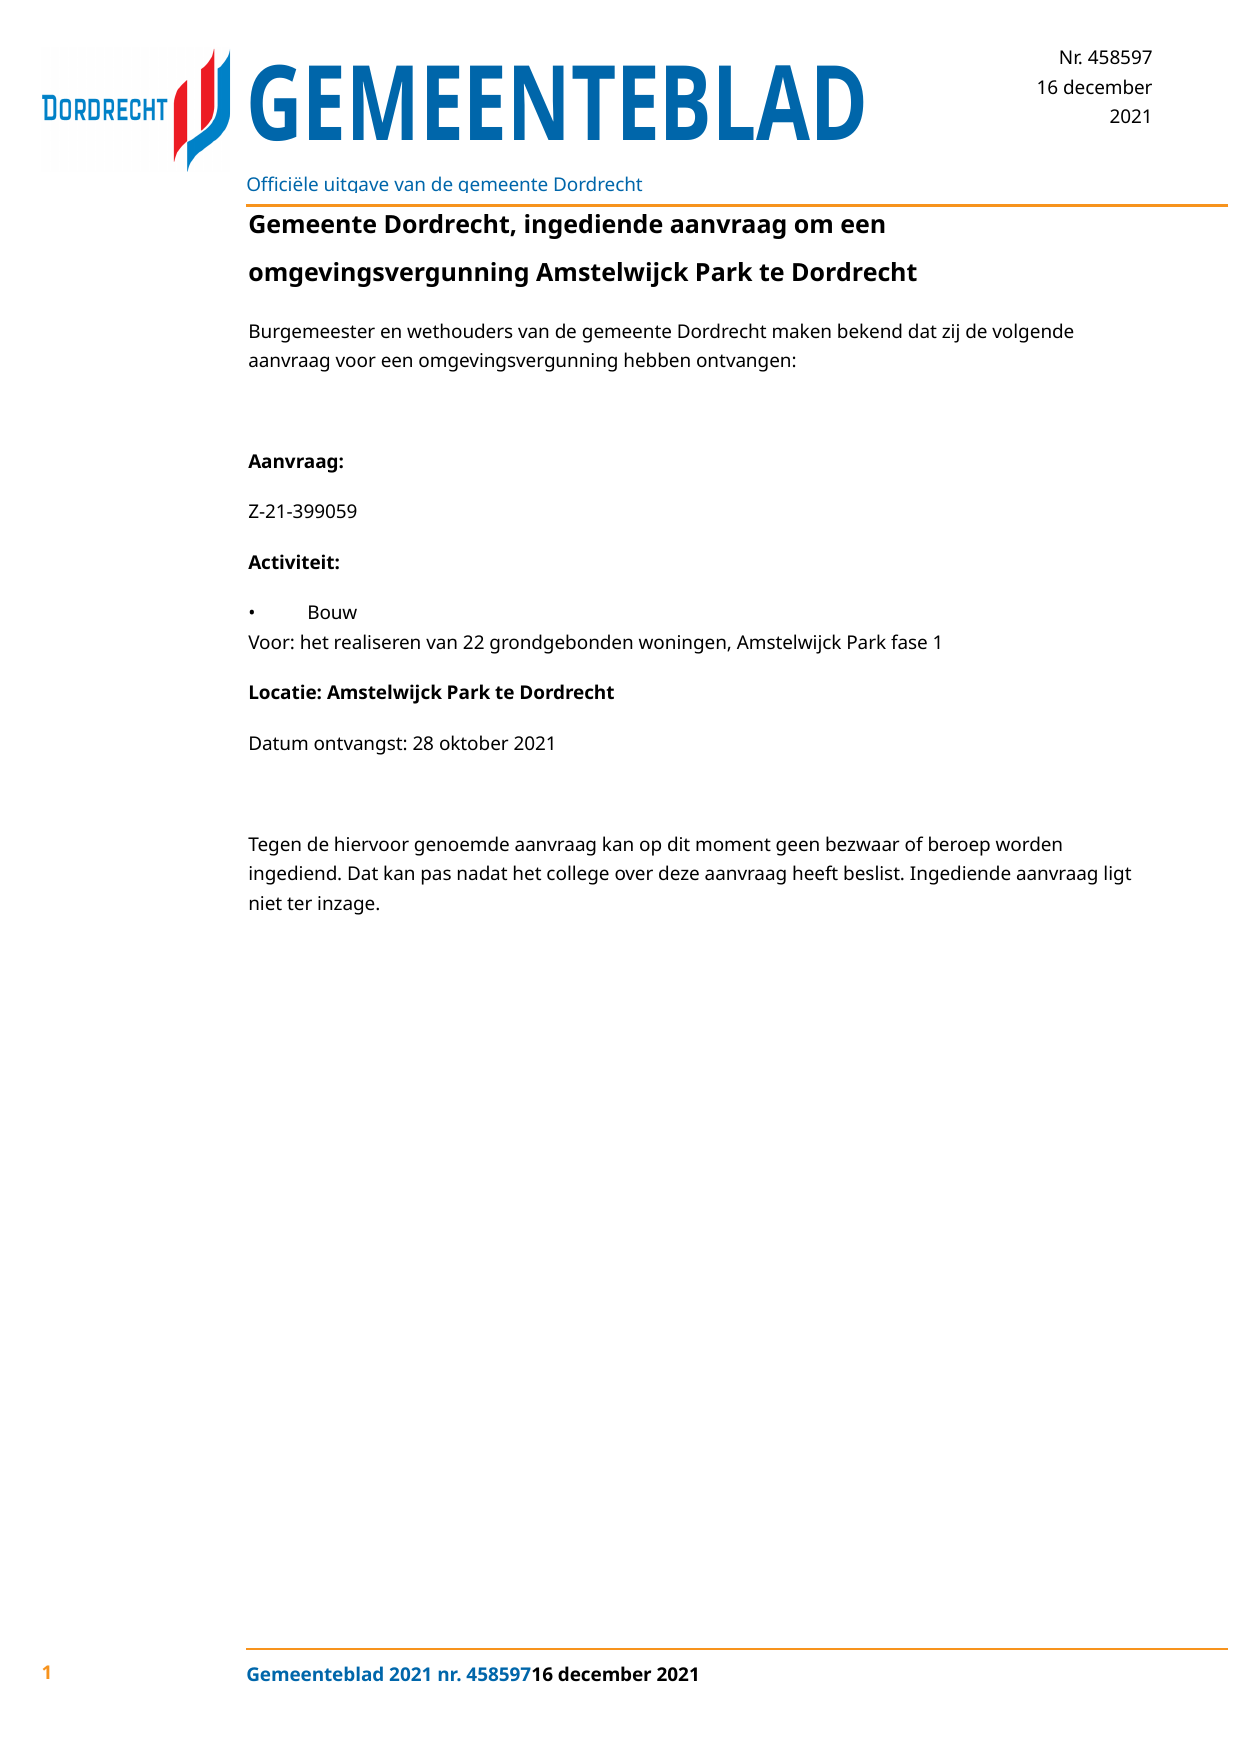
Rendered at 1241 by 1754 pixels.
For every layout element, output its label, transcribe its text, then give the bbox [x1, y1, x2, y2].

text Aanvraag: [248, 448, 1152, 474]
picture [41, 47, 231, 172]
text Burgemeester en wethouders van de gemeente Dordrecht maken bekend dat zij de volgende aanvraag voor een omgevingsvergunning hebben ontvangen: [248, 318, 1152, 373]
text Tegen de hiervoor genoemde aanvraag kan op dit moment geen bezwaar of beroep worden ingediend. Dat kan pas nadat het college over deze aanvraag heeft beslist. Ingediende aanvraag ligt niet ter inzage. [248, 831, 1152, 916]
text Z-21-399059 [248, 499, 1152, 524]
text Gemeente Dordrecht, ingediende aanvraag om een omgevingsvergunning Amstelwijck Park te Dordrecht [248, 207, 1152, 288]
list Bouw [248, 599, 1152, 625]
text Datum ontvangst: 28 oktober 2021 [248, 730, 1152, 756]
text Locatie: Amstelwijck Park te Dordrecht [248, 679, 1152, 705]
text Activiteit: [248, 549, 1152, 575]
text Voor: het realiseren van 22 grondgebonden woningen, Amstelwijck Park fase 1 [248, 629, 1152, 655]
